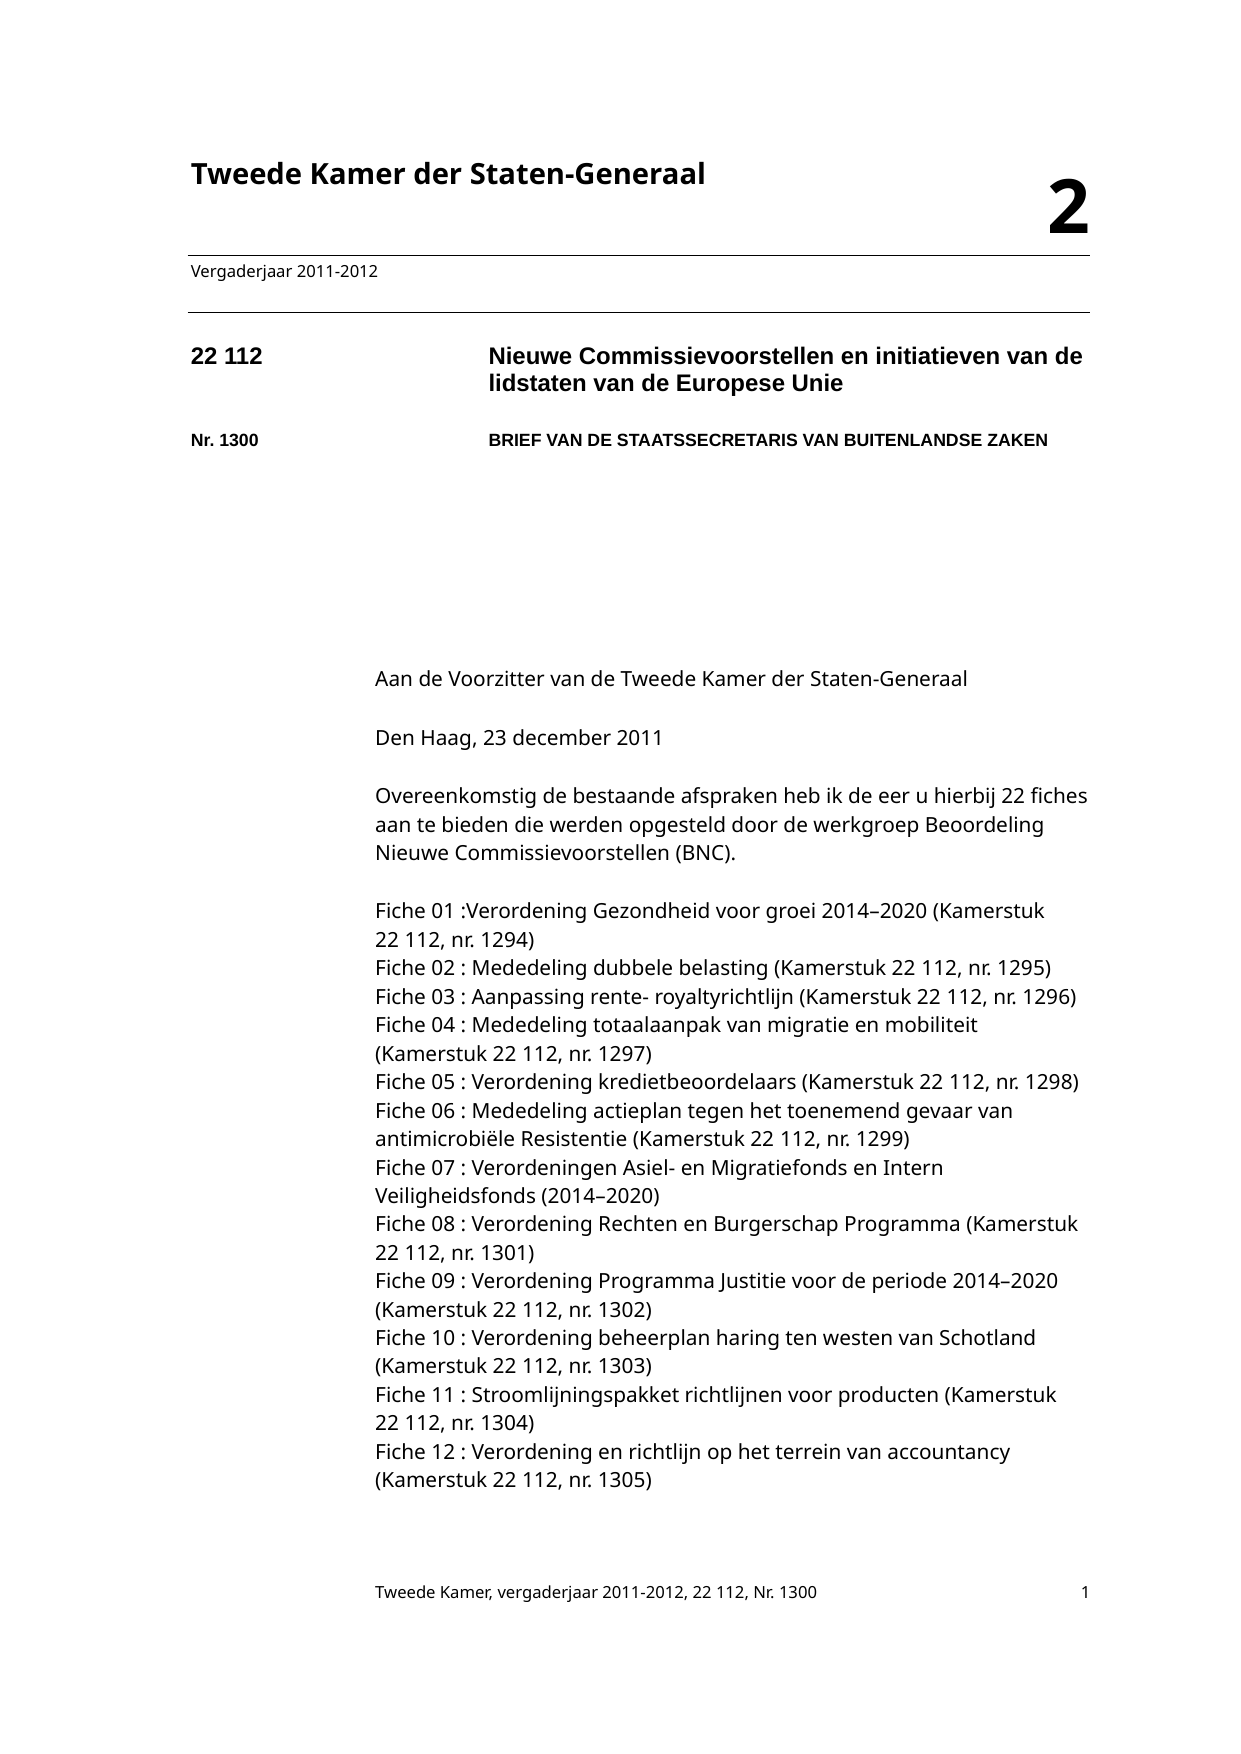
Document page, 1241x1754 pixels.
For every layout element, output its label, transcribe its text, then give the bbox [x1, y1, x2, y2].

text Fiche 01 :Verordening Gezondheid voor groei 2014–2020 (Kamerstuk 22 112, nr. 1294) [375, 897, 1090, 953]
table_cell Nr. 1300 [188, 427, 485, 546]
table_header Tweede Kamer der Staten-Generaal [188, 150, 909, 255]
text Fiche 12 : Verordening en richtlijn op het terrein van accountancy (Kamerstuk 22 112, nr. 1305) [375, 1437, 1090, 1494]
table_cell [485, 256, 1090, 312]
text Fiche 04 : Mededeling totaalaanpak van migratie en mobiliteit (Kamerstuk 22 112, nr. 1297) [375, 1010, 1090, 1067]
table_header 2 [910, 150, 1090, 255]
text Fiche 11 : Stroomlijningspakket richtlijnen voor producten (Kamerstuk 22 112, nr. 1304) [375, 1380, 1090, 1437]
table_cell BRIEF VAN DE STAATSSECRETARIS VAN BUITENLANDSE ZAKEN [485, 427, 1090, 546]
text Fiche 10 : Verordening beheerplan haring ten westen van Schotland (Kamerstuk 22 112, nr. 1303) [375, 1323, 1090, 1380]
text Fiche 06 : Mededeling actieplan tegen het toenemend gevaar van antimicrobiële Resistentie (Kamerstuk 22 112, nr. 1299) [375, 1096, 1090, 1153]
table_cell [188, 313, 485, 339]
text Fiche 07 : Verordeningen Asiel- en Migratiefonds en Intern Veiligheidsfonds (2014–2020) [375, 1153, 1090, 1209]
text Aan de Voorzitter van de Tweede Kamer der Staten-Generaal [375, 664, 1090, 693]
table_cell Nieuwe Commissievoorstellen en initiatieven van de lidstaten van de Europese Unie [485, 339, 1090, 427]
text Overeenkomstig de bestaande afspraken heb ik de eer u hierbij 22 fiches aan te bieden die werden opgesteld door de werkgroep Beoordeling Nieuwe Commissievoorstellen (BNC). [375, 781, 1090, 867]
text Fiche 09 : Verordening Programma Justitie voor de periode 2014–2020 (Kamerstuk 22 112, nr. 1302) [375, 1266, 1090, 1323]
text Fiche 08 : Verordening Rechten en Burgerschap Programma (Kamerstuk 22 112, nr. 1301) [375, 1209, 1090, 1266]
text Fiche 03 : Aanpassing rente- royaltyrichtlijn (Kamerstuk 22 112, nr. 1296) [375, 982, 1090, 1010]
table_cell [485, 313, 1090, 339]
text Den Haag, 23 december 2011 [375, 723, 1090, 751]
text Fiche 02 : Mededeling dubbele belasting (Kamerstuk 22 112, nr. 1295) [375, 953, 1090, 982]
table_cell Vergaderjaar 2011-2012 [188, 256, 485, 312]
table_cell 22 112 [188, 339, 485, 427]
text Fiche 05 : Verordening kredietbeoordelaars (Kamerstuk 22 112, nr. 1298) [375, 1067, 1090, 1096]
